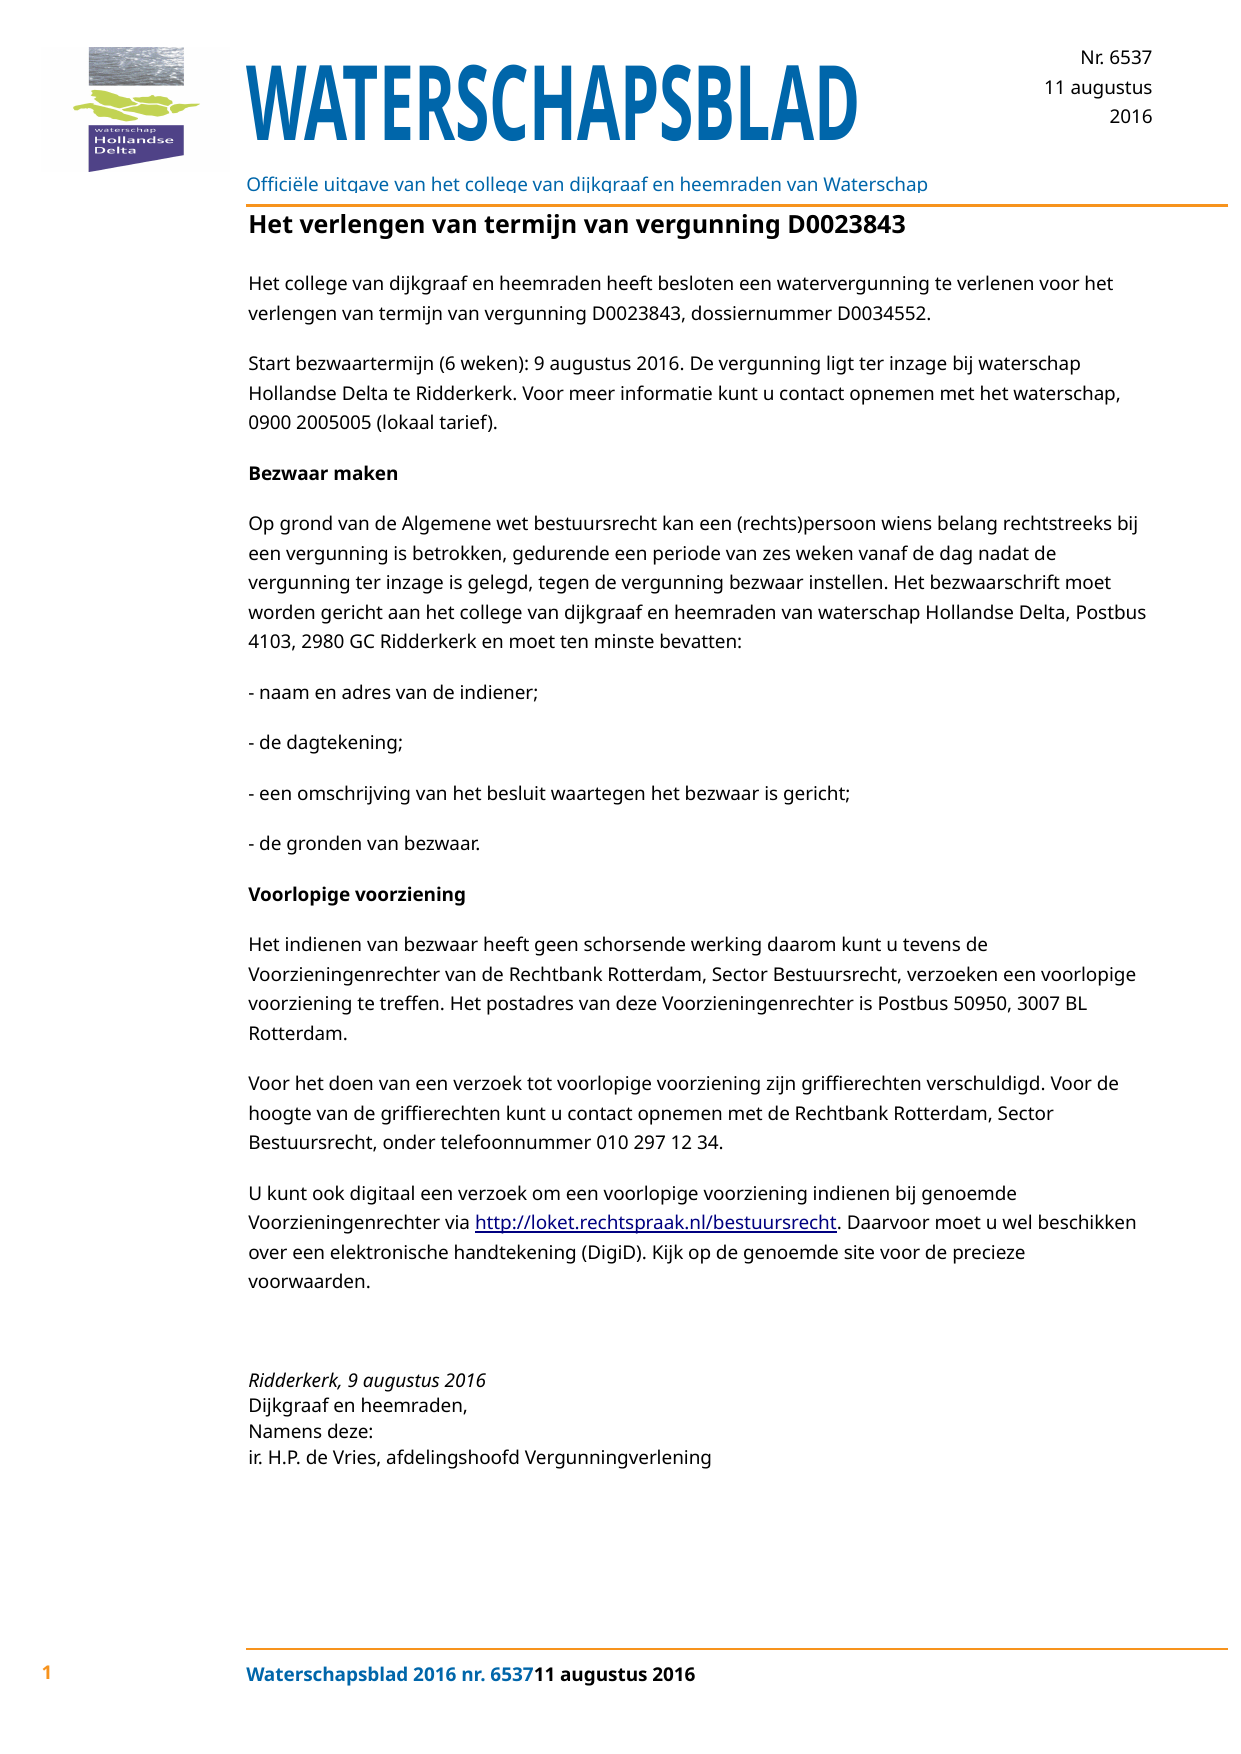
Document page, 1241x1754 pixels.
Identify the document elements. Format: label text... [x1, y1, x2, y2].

text - naam en adres van de indiener; [248, 679, 1152, 705]
text Het verlengen van termijn van vergunning D0023843 [248, 207, 1152, 241]
text Het indienen van bezwaar heeft geen schorsende werking daarom kunt u tevens de Voorzieningenrechter van de Rechtbank Rotterdam, Sector Bestuursrecht, verzoeken een voorlopige voorziening te treffen. Het postadres van deze Voorzieningenrechter is Postbus 50950, 3007 BL Rotterdam. [248, 931, 1152, 1046]
text U kunt ook digitaal een verzoek om een voorlopige voorziening indienen bij genoemde Voorzieningenrechter via http://loket.rechtspraak.nl/bestuursrecht. Daarvoor moet u wel beschikken over een elektronische handtekening (DigiD). Kijk op de genoemde site voor de precieze voorwaarden. [248, 1180, 1152, 1294]
text Start bezwaartermijn (6 weken): 9 augustus 2016. De vergunning ligt ter inzage bij waterschap Hollandse Delta te Ridderkerk. Voor meer informatie kunt u contact opnemen met het waterschap, 0900 2005005 (lokaal tarief). [248, 350, 1152, 435]
picture [41, 47, 231, 172]
text Op grond van de Algemene wet bestuursrecht kan een (rechts)persoon wiens belang rechtstreeks bij een vergunning is betrokken, gedurende een periode van zes weken vanaf de dag nadat de vergunning ter inzage is gelegd, tegen de vergunning bezwaar instellen. Het bezwaarschrift moet worden gericht aan het college van dijkgraaf en heemraden van waterschap Hollandse Delta, Postbus 4103, 2980 GC Ridderkerk en moet ten minste bevatten: [248, 510, 1152, 654]
text Ridderkerk, 9 augustus 2016 [248, 1367, 1152, 1393]
text Het college van dijkgraaf en heemraden heeft besloten een watervergunning te verlenen voor het verlengen van termijn van vergunning D0023843, dossiernummer D0034552. [248, 270, 1152, 326]
text Voorlopige voorziening [248, 881, 1152, 906]
text Bezwaar maken [248, 460, 1152, 486]
text Voor het doen van een verzoek tot voorlopige voorziening zijn griffierechten verschuldigd. Voor de hoogte van de griffierechten kunt u contact opnemen met de Rechtbank Rotterdam, Sector Bestuursrecht, onder telefoonnummer 010 297 12 34. [248, 1070, 1152, 1155]
text ir. H.P. de Vries, afdelingshoofd Vergunningverlening [248, 1444, 1152, 1470]
text Namens deze: [248, 1418, 1152, 1444]
text Dijkgraaf en heemraden, [248, 1393, 1152, 1418]
text - de gronden van bezwaar. [248, 830, 1152, 856]
text - de dagtekening; [248, 729, 1152, 755]
text - een omschrijving van het besluit waartegen het bezwaar is gericht; [248, 780, 1152, 806]
